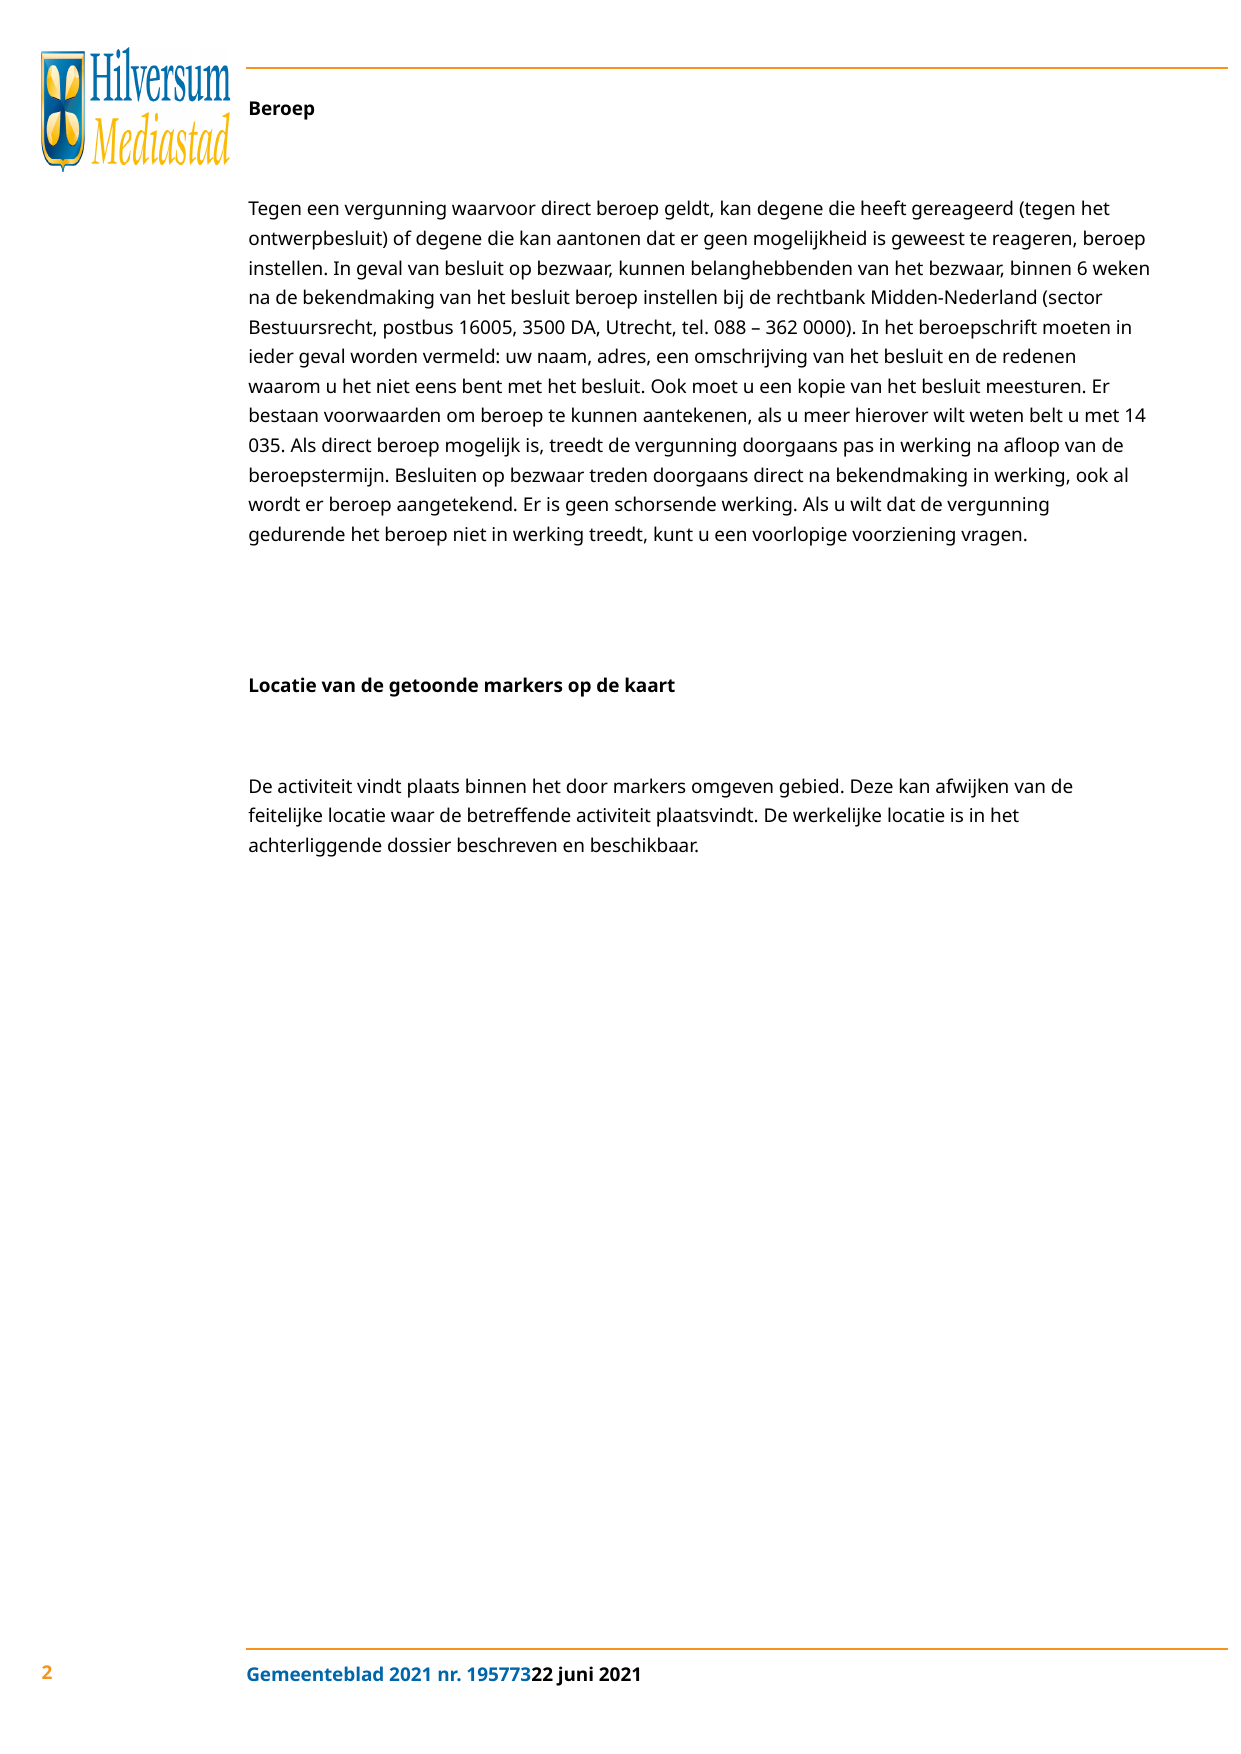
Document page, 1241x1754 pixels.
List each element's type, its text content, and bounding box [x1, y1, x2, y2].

text Tegen een vergunning waarvoor direct beroep geldt, kan degene die heeft gereageerd (tegen het ontwerpbesluit) of degene die kan aantonen dat er geen mogelijkheid is geweest te reageren, beroep instellen. In geval van besluit op bezwaar, kunnen belanghebbenden van het bezwaar, binnen 6 weken na de bekendmaking van het besluit beroep instellen bij de rechtbank Midden-Nederland (sector Bestuursrecht, postbus 16005, 3500 DA, Utrecht, tel. 088 – 362 0000). In het beroepschrift moeten in ieder geval worden vermeld: uw naam, adres, een omschrijving van het besluit en de redenen waarom u het niet eens bent met het besluit. Ook moet u een kopie van het besluit meesturen. Er bestaan voorwaarden om beroep te kunnen aantekenen, als u meer hierover wilt weten belt u met 14 035. Als direct beroep mogelijk is, treedt de vergunning doorgaans pas in werking na afloop van de beroepstermijn. Besluiten op bezwaar treden doorgaans direct na bekendmaking in werking, ook al wordt er beroep aangetekend. Er is geen schorsende werking. Als u wilt dat de vergunning gedurende het beroep niet in werking treedt, kunt u een voorlopige voorziening vragen. [248, 196, 1152, 547]
picture [41, 47, 231, 172]
text De activiteit vindt plaats binnen het door markers omgeven gebied. Deze kan afwijken van de feitelijke locatie waar de betreffende activiteit plaatsvindt. De werkelijke locatie is in het achterliggende dossier beschreven en beschikbaar. [248, 773, 1152, 858]
text Locatie van de getoonde markers op de kaart [248, 672, 1152, 698]
text Beroep [248, 95, 1152, 121]
